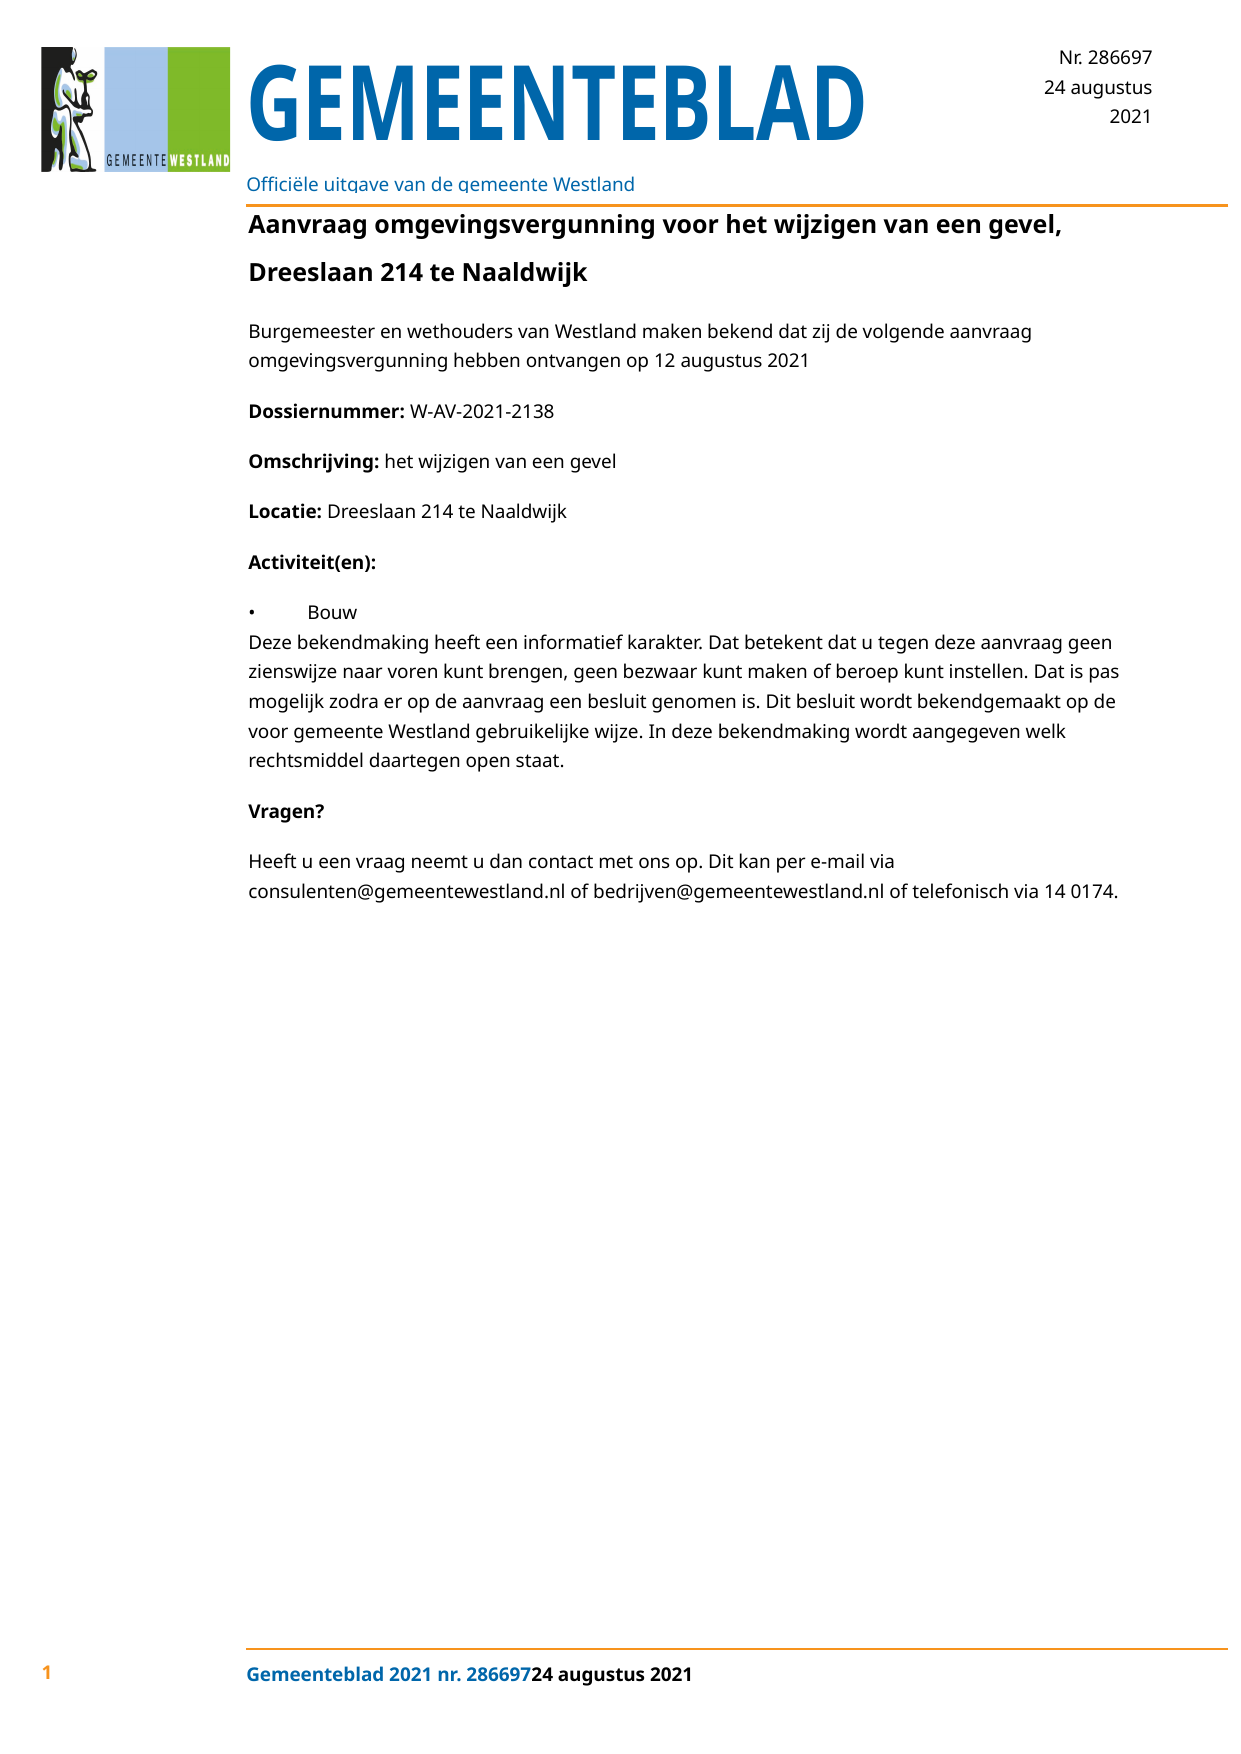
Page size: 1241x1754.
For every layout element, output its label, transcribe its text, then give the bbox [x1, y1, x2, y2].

text Aanvraag omgevingsvergunning voor het wijzigen van een gevel, Dreeslaan 214 te Naaldwijk [248, 207, 1152, 288]
text Burgemeester en wethouders van Westland maken bekend dat zij de volgende aanvraag omgevingsvergunning hebben ontvangen op 12 augustus 2021 [248, 318, 1152, 373]
text Heeft u een vraag neemt u dan contact met ons op. Dit kan per e-mail via consulenten@gemeentewestland.nl of bedrijven@gemeentewestland.nl of telefonisch via 14 0174. [248, 848, 1152, 904]
text Deze bekendmaking heeft een informatief karakter. Dat betekent dat u tegen deze aanvraag geen zienswijze naar voren kunt brengen, geen bezwaar kunt maken of beroep kunt instellen. Dat is pas mogelijk zodra er op de aanvraag een besluit genomen is. Dit besluit wordt bekendgemaakt op de voor gemeente Westland gebruikelijke wijze. In deze bekendmaking wordt aangegeven welk rechtsmiddel daartegen open staat. [248, 629, 1152, 773]
text Vragen? [248, 798, 1152, 824]
text Omschrijving: het wijzigen van een gevel [248, 448, 1152, 474]
list Bouw [248, 599, 1152, 625]
picture [41, 47, 231, 172]
text Locatie: Dreeslaan 214 te Naaldwijk [248, 499, 1152, 524]
text Activiteit(en): [248, 549, 1152, 575]
text Dossiernummer: W-AV-2021-2138 [248, 398, 1152, 424]
